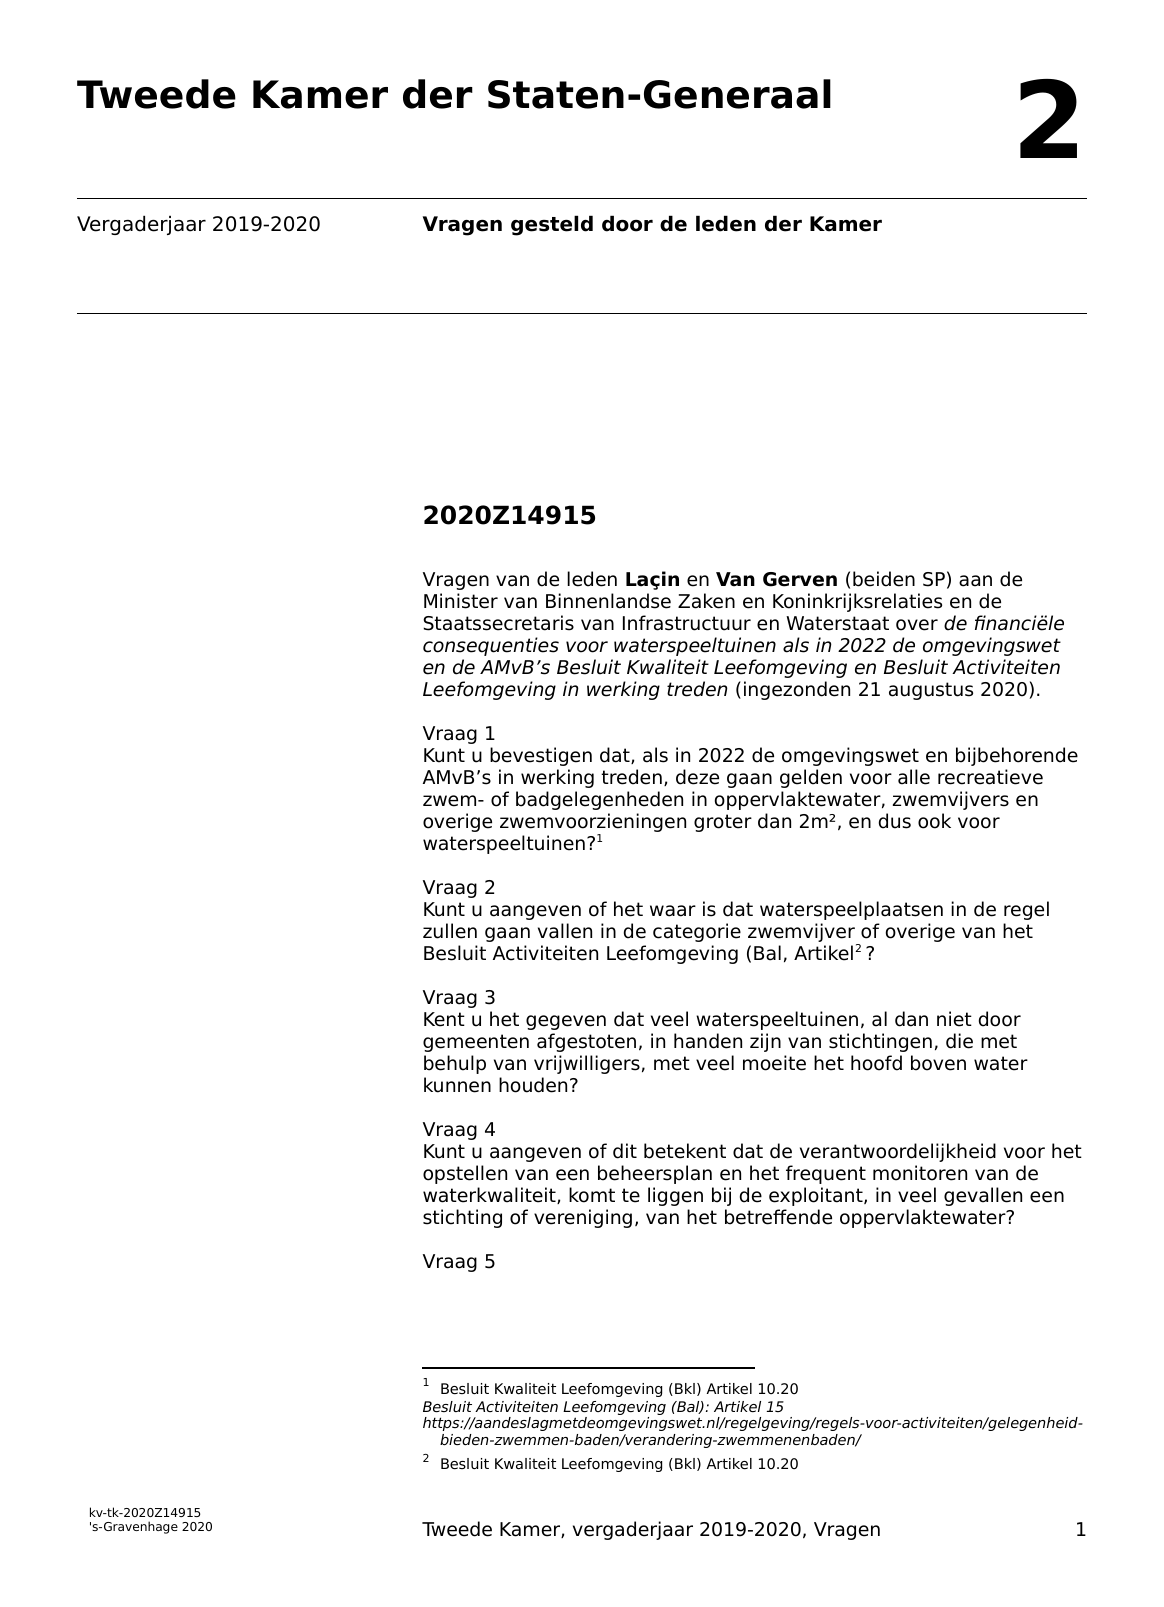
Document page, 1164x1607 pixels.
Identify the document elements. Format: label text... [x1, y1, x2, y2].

text 2020Z14915 [422, 501, 1087, 531]
text kv-tk-2020Z14915 [88, 1506, 323, 1520]
text Vraag 1 [422, 723, 1087, 745]
text Vraag 4 [422, 1119, 1087, 1141]
text Vraag 5 [422, 1251, 1087, 1273]
table_cell Vragen gesteld door de leden der Kamer [422, 199, 1087, 313]
text Besluit Kwaliteit Leefomgeving (Bkl) Artikel 10.20 [422, 1377, 1087, 1399]
text Kunt u aangeven of dit betekent dat de verantwoordelijkheid voor het opstellen van een beheersplan en het frequent monitoren van de waterkwaliteit, komt te liggen bij de exploitant, in veel gevallen een stichting of vereniging, van het betreffende oppervlaktewater? [422, 1141, 1087, 1229]
table_cell Vergaderjaar 2019-2020 [77, 199, 422, 313]
text Besluit Kwaliteit Leefomgeving (Bkl) Artikel 10.20 [422, 1452, 1087, 1474]
text Vraag 2 [422, 877, 1087, 899]
table_header 2 [886, 59, 1087, 198]
text Besluit Activiteiten Leefomgeving (Bal): Artikel 15 [422, 1399, 1087, 1416]
table_header Tweede Kamer der Staten-Generaal [77, 59, 886, 198]
text 's-Gravenhage 2020 [88, 1520, 323, 1534]
text Vraag 3 [422, 987, 1087, 1009]
text https://aandeslagmetdeomgevingswet.nl/regelgeving/regels-voor-activiteiten/gelegenheid-bieden-zwemmen-baden/verandering-zwemmenenbaden/ [422, 1416, 1087, 1449]
text Kunt u bevestigen dat, als in 2022 de omgevingswet en bijbehorende AMvB’s in werking treden, deze gaan gelden voor alle recreatieve zwem- of badgelegenheden in oppervlaktewater, zwemvijvers en overige zwemvoorzieningen groter dan 2m², en dus ook voor waterspeeltuinen? [422, 745, 1087, 855]
text Vragen van de leden Laçin en Van Gerven (beiden SP) aan de Minister van Binnenlandse Zaken en Koninkrijksrelaties en de Staatssecretaris van Infrastructuur en Waterstaat over de financiële consequenties voor waterspeeltuinen als in 2022 de omgevingswet en de AMvB’s Besluit Kwaliteit Leefomgeving en Besluit Activiteiten Leefomgeving in werking treden (ingezonden 21 augustus 2020). [422, 569, 1087, 701]
text Kunt u aangeven of het waar is dat waterspeelplaatsen in de regel zullen gaan vallen in de categorie zwemvijver of overige van het Besluit Activiteiten Leefomgeving (Bal, Artikel? [422, 899, 1087, 965]
text Kent u het gegeven dat veel waterspeeltuinen, al dan niet door gemeenten afgestoten, in handen zijn van stichtingen, die met behulp van vrijwilligers, met veel moeite het hoofd boven water kunnen houden? [422, 1009, 1087, 1097]
